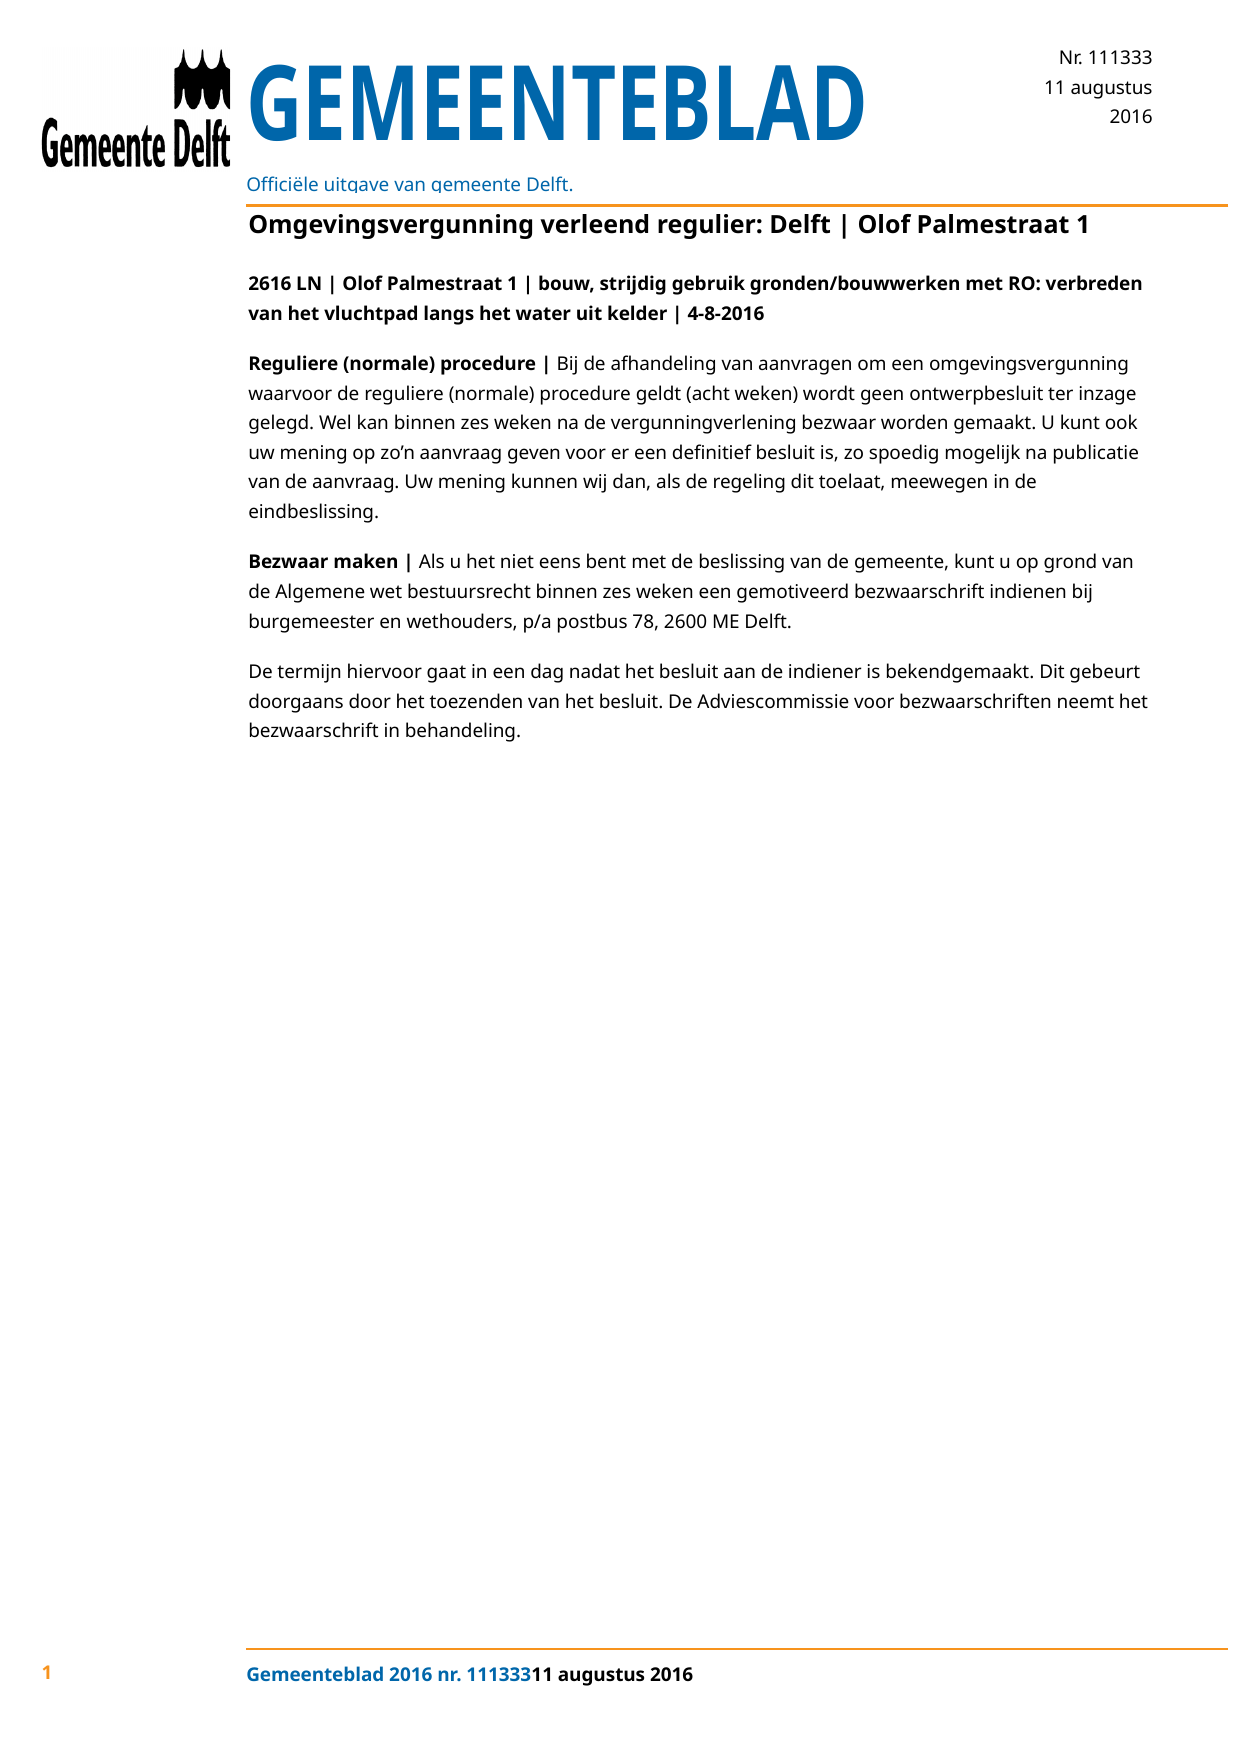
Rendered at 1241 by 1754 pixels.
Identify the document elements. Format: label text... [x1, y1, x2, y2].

text Bezwaar maken | Als u het niet eens bent met de beslissing van de gemeente, kunt u op grond van de Algemene wet bestuursrecht binnen zes weken een gemotiveerd bezwaarschrift indienen bij burgemeester en wethouders, p/a postbus 78, 2600 ME Delft. [248, 549, 1152, 633]
text 2616 LN | Olof Palmestraat 1 | bouw, strijdig gebruik gronden/bouwwerken met RO: verbreden van het vluchtpad langs het water uit kelder | 4-8-2016 [248, 270, 1152, 326]
text Reguliere (normale) procedure | Bij de afhandeling van aanvragen om een omgevingsvergunning waarvoor de reguliere (normale) procedure geldt (acht weken) wordt geen ontwerpbesluit ter inzage gelegd. Wel kan binnen zes weken na de vergunningverlening bezwaar worden gemaakt. U kunt ook uw mening op zo’n aanvraag geven voor er een definitief besluit is, zo spoedig mogelijk na publicatie van de aanvraag. Uw mening kunnen wij dan, als de regeling dit toelaat, meewegen in de eindbeslissing. [248, 350, 1152, 524]
text Omgevingsvergunning verleend regulier: Delft | Olof Palmestraat 1 [248, 207, 1152, 241]
text De termijn hiervoor gaat in een dag nadat het besluit aan de indiener is bekendgemaakt. Dit gebeurt doorgaans door het toezenden van het besluit. De Adviescommissie voor bezwaarschriften neemt het bezwaarschrift in behandeling. [248, 658, 1152, 743]
picture [41, 47, 231, 172]
